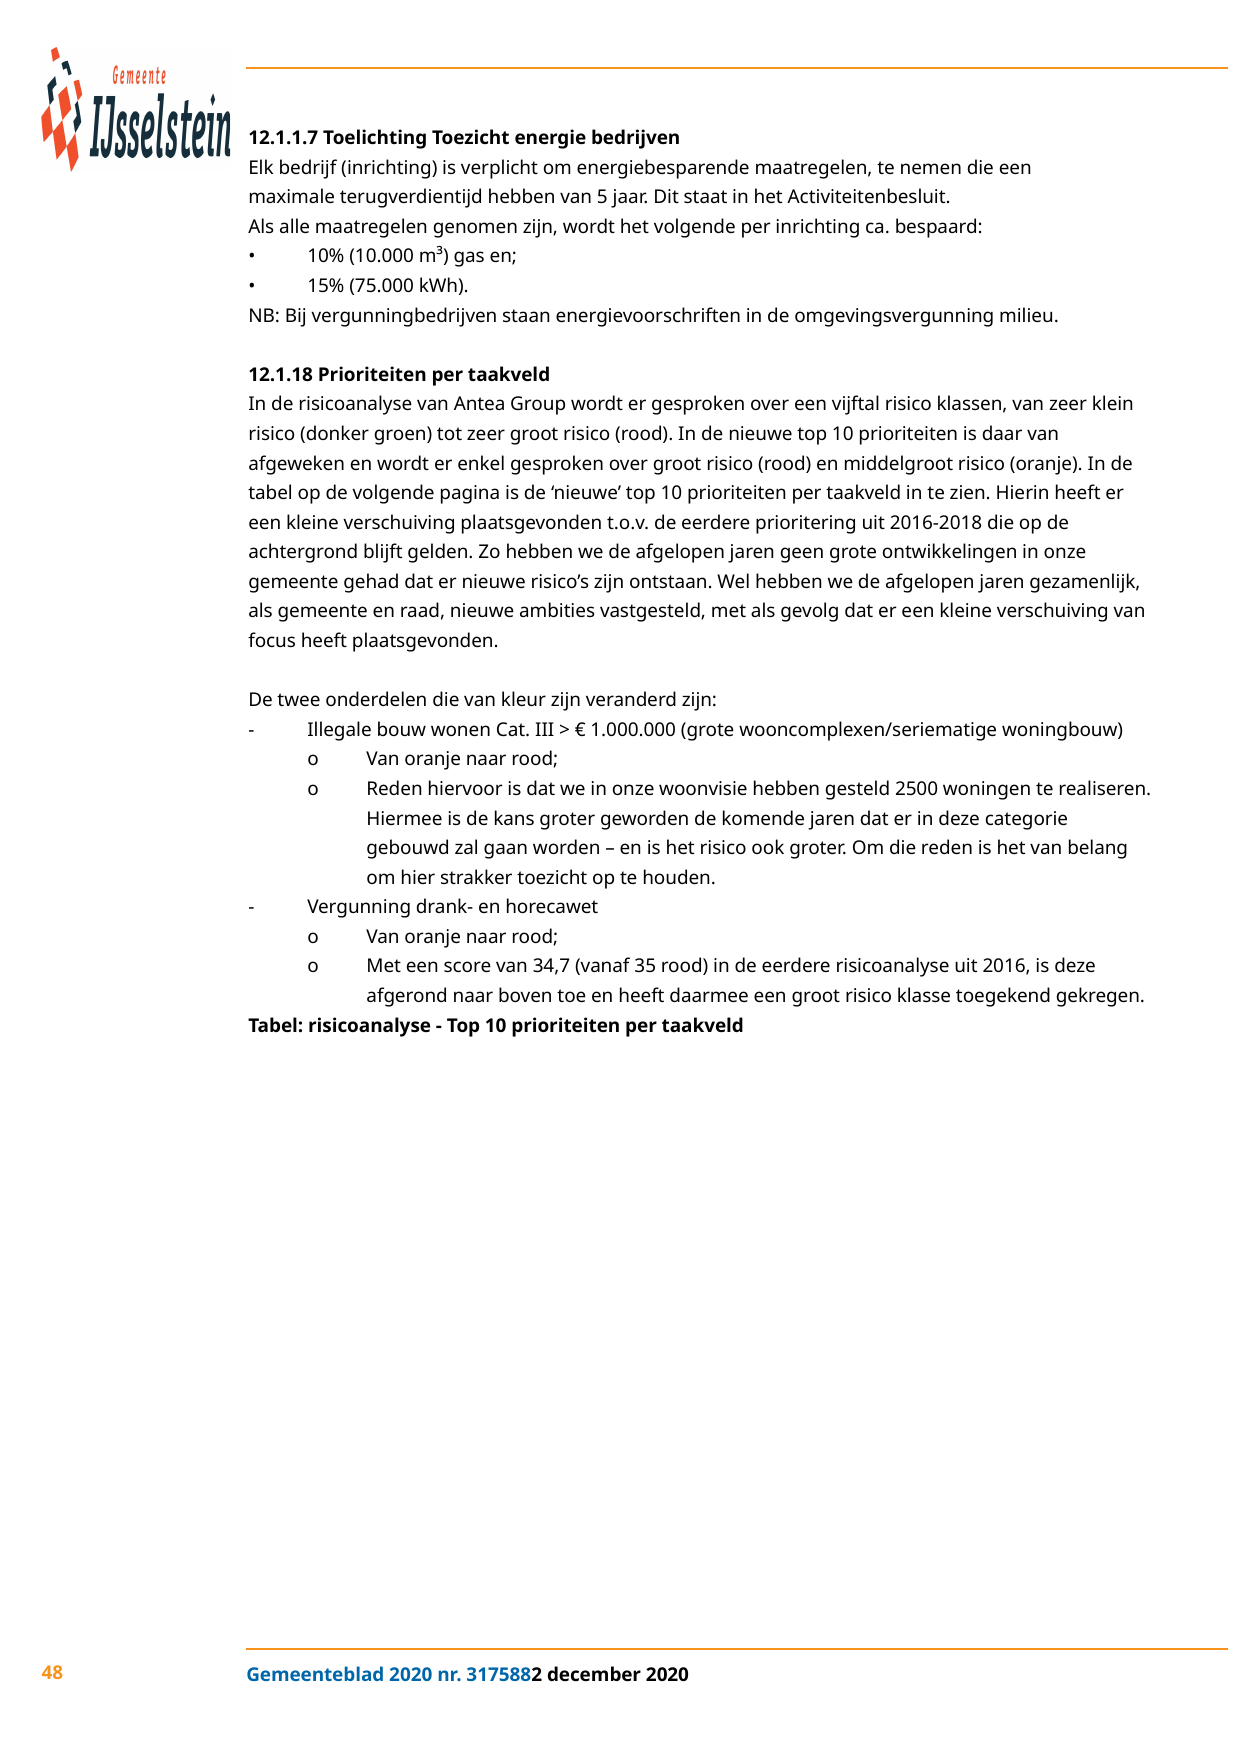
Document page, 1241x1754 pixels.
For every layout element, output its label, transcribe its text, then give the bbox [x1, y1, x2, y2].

text De twee onderdelen die van kleur zijn veranderd zijn: [248, 686, 1152, 712]
list Vergunning drank- en horecawet [248, 893, 1152, 919]
text Elk bedrijf (inrichting) is verplicht om energiebesparende maatregelen, te nemen die een [248, 154, 1152, 180]
text 12.1.18 Prioriteiten per taakveld [248, 361, 1152, 387]
text maximale terugverdientijd hebben van 5 jaar. Dit staat in het Activiteitenbesluit. [248, 183, 1152, 209]
text Tabel: risicoanalyse - Top 10 prioriteiten per taakveld [248, 1012, 1152, 1038]
text Als alle maatregelen genomen zijn, wordt het volgende per inrichting ca. bespaard: [248, 213, 1152, 239]
list Van oranje naar rood; [307, 923, 1152, 949]
text In de risicoanalyse van Antea Group wordt er gesproken over een vijftal risico klassen, van zeer klein risico (donker groen) tot zeer groot risico (rood). In de nieuwe top 10 prioriteiten is daar van afgeweken en wordt er enkel gesproken over groot risico (rood) en middelgroot risico (oranje). In de tabel op de volgende pagina is de ‘nieuwe’ top 10 prioriteiten per taakveld in te zien. Hierin heeft er een kleine verschuiving plaatsgevonden t.o.v. de eerdere prioritering uit 2016-2018 die op de achtergrond blijft gelden. Zo hebben we de afgelopen jaren geen grote ontwikkelingen in onze gemeente gehad dat er nieuwe risico’s zijn ontstaan. Wel hebben we de afgelopen jaren gezamenlijk, als gemeente en raad, nieuwe ambities vastgesteld, met als gevolg dat er een kleine verschuiving van focus heeft plaatsgevonden. [248, 391, 1152, 653]
picture [41, 47, 231, 172]
list Reden hiervoor is dat we in onze woonvisie hebben gesteld 2500 woningen te realiseren. Hiermee is de kans groter geworden de komende jaren dat er in deze categorie gebouwd zal gaan worden – en is het risico ook groter. Om die reden is het van belang om hier strakker toezicht op te houden. [307, 775, 1152, 890]
list 15% (75.000 kWh). [248, 272, 1152, 298]
list 10% (10.000 m³) gas en; [248, 243, 1152, 268]
list Illegale bouw wonen Cat. III > € 1.000.000 (grote wooncomplexen/seriematige woningbouw) [248, 716, 1152, 742]
list Van oranje naar rood; [307, 746, 1152, 771]
text 12.1.1.7 Toelichting Toezicht energie bedrijven [248, 124, 1152, 150]
text NB: Bij vergunningbedrijven staan energievoorschriften in de omgevingsvergunning milieu. [248, 302, 1152, 328]
list Met een score van 34,7 (vanaf 35 rood) in de eerdere risicoanalyse uit 2016, is deze afgerond naar boven toe en heeft daarmee een groot risico klasse toegekend gekregen. [307, 953, 1152, 1008]
